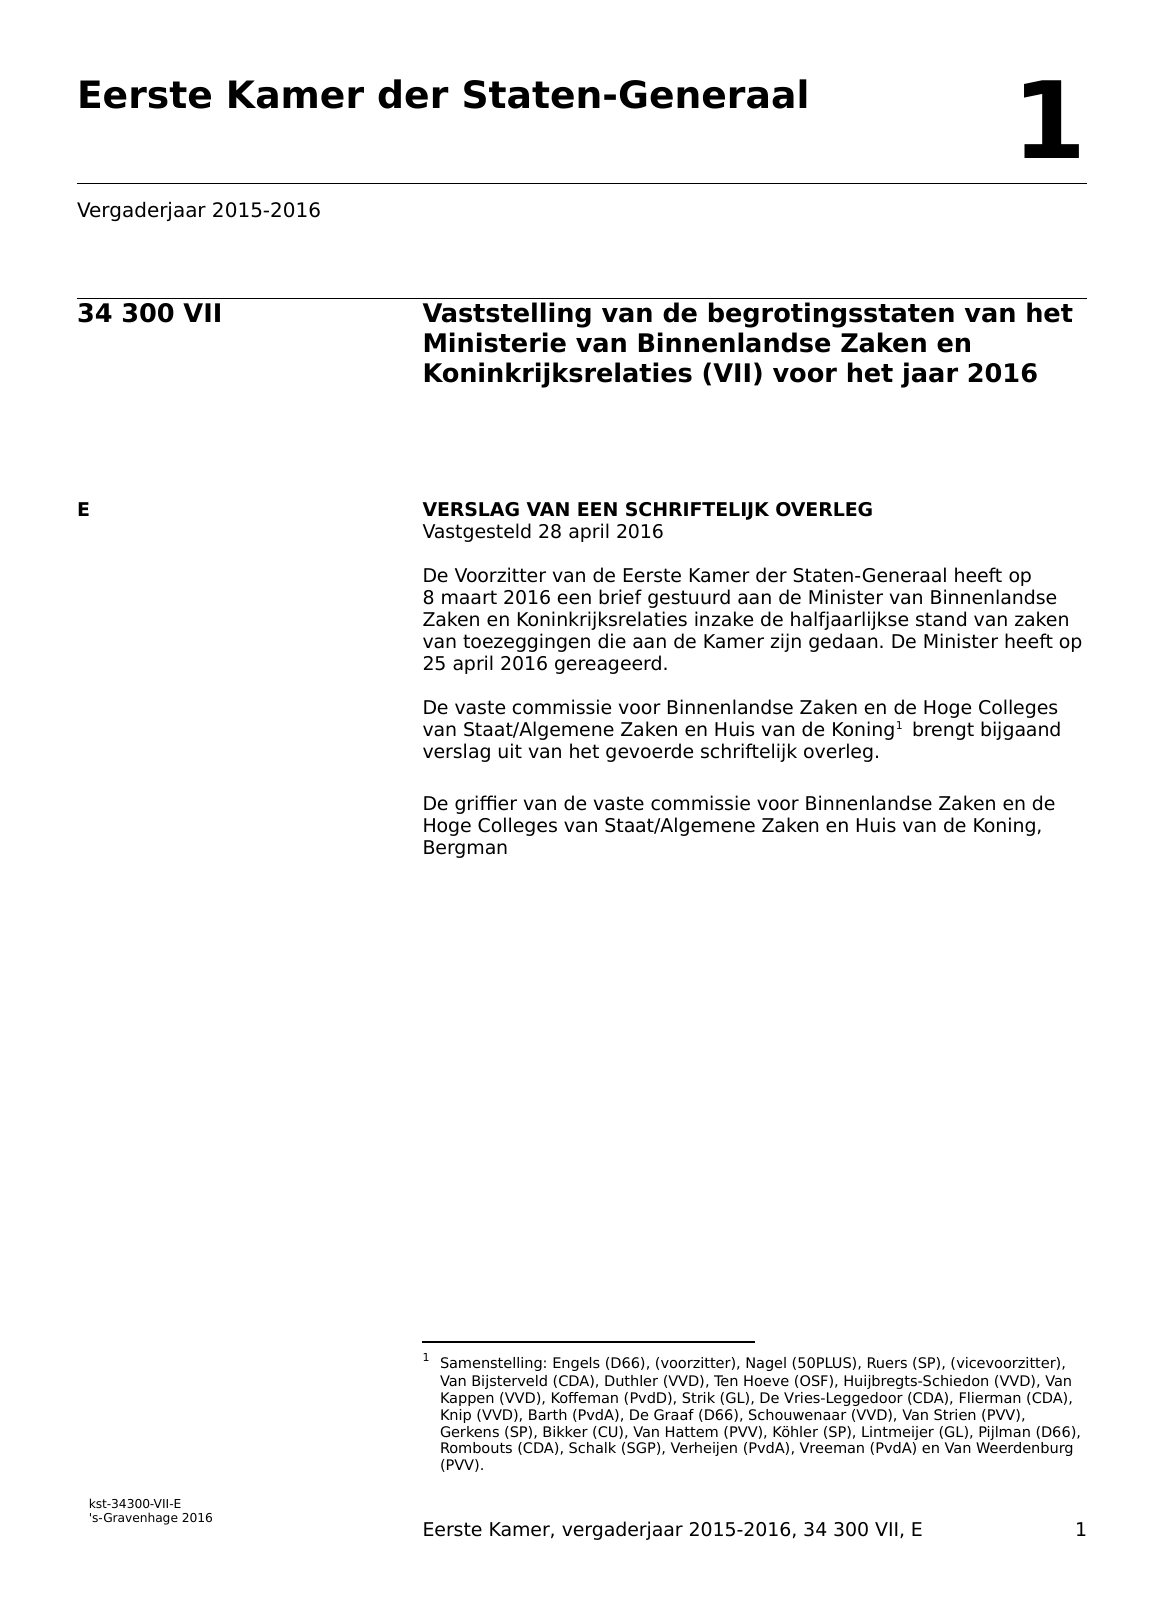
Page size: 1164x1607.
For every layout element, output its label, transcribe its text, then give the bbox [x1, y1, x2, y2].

table_cell Vergaderjaar 2015-2016 [77, 184, 1087, 298]
text Samenstelling: Engels (D66), (voorzitter), Nagel (50PLUS), Ruers (SP), (vicevoorzitter), Van Bijsterveld (CDA), Duthler (VVD), Ten Hoeve (OSF), Huijbregts-Schiedon (VVD), Van Kappen (VVD), Koffeman (PvdD), Strik (GL), De Vries-Leggedoor (CDA), Flierman (CDA), Knip (VVD), Barth (PvdA), De Graaf (D66), Schouwenaar (VVD), Van Strien (PVV), Gerkens (SP), Bikker (CU), Van Hattem (PVV), Köhler (SP), Lintmeijer (GL), Pijlman (D66), Rombouts (CDA), Schalk (SGP), Verheijen (PvdA), Vreeman (PvdA) en Van Weerdenburg (PVV). [422, 1351, 1087, 1474]
table_header Eerste Kamer der Staten-Generaal [77, 59, 886, 183]
table_header 1 [886, 59, 1087, 183]
text De Voorzitter van de Eerste Kamer der Staten-Generaal heeft op 8 maart 2016 een brief gestuurd aan de Minister van Binnenlandse Zaken en Koninkrijksrelaties inzake de halfjaarlijkse stand van zaken van toezeggingen die aan de Kamer zijn gedaan. De Minister heeft op 25 april 2016 gereageerd. [422, 565, 1087, 675]
subtitle E VERSLAG VAN EEN SCHRIFTELIJK OVERLEG [77, 499, 1087, 521]
text Vastgesteld 28 april 2016 [422, 521, 1087, 543]
text De vaste commissie voor Binnenlandse Zaken en de Hoge Colleges van Staat/Algemene Zaken en Huis van de Koning brengt bijgaand verslag uit van het gevoerde schriftelijk overleg. [422, 697, 1087, 763]
subtitle 34 300 VII Vaststelling van de begrotingsstaten van het Ministerie van Binnenlandse Zaken en Koninkrijksrelaties (VII) voor het jaar 2016 [77, 299, 1087, 388]
text 's-Gravenhage 2016 [88, 1511, 323, 1525]
text De griffier van de vaste commissie voor Binnenlandse Zaken en de Hoge Colleges van Staat/Algemene Zaken en Huis van de Koning, Bergman [422, 793, 1087, 859]
text kst-34300-VII-E [88, 1497, 323, 1511]
